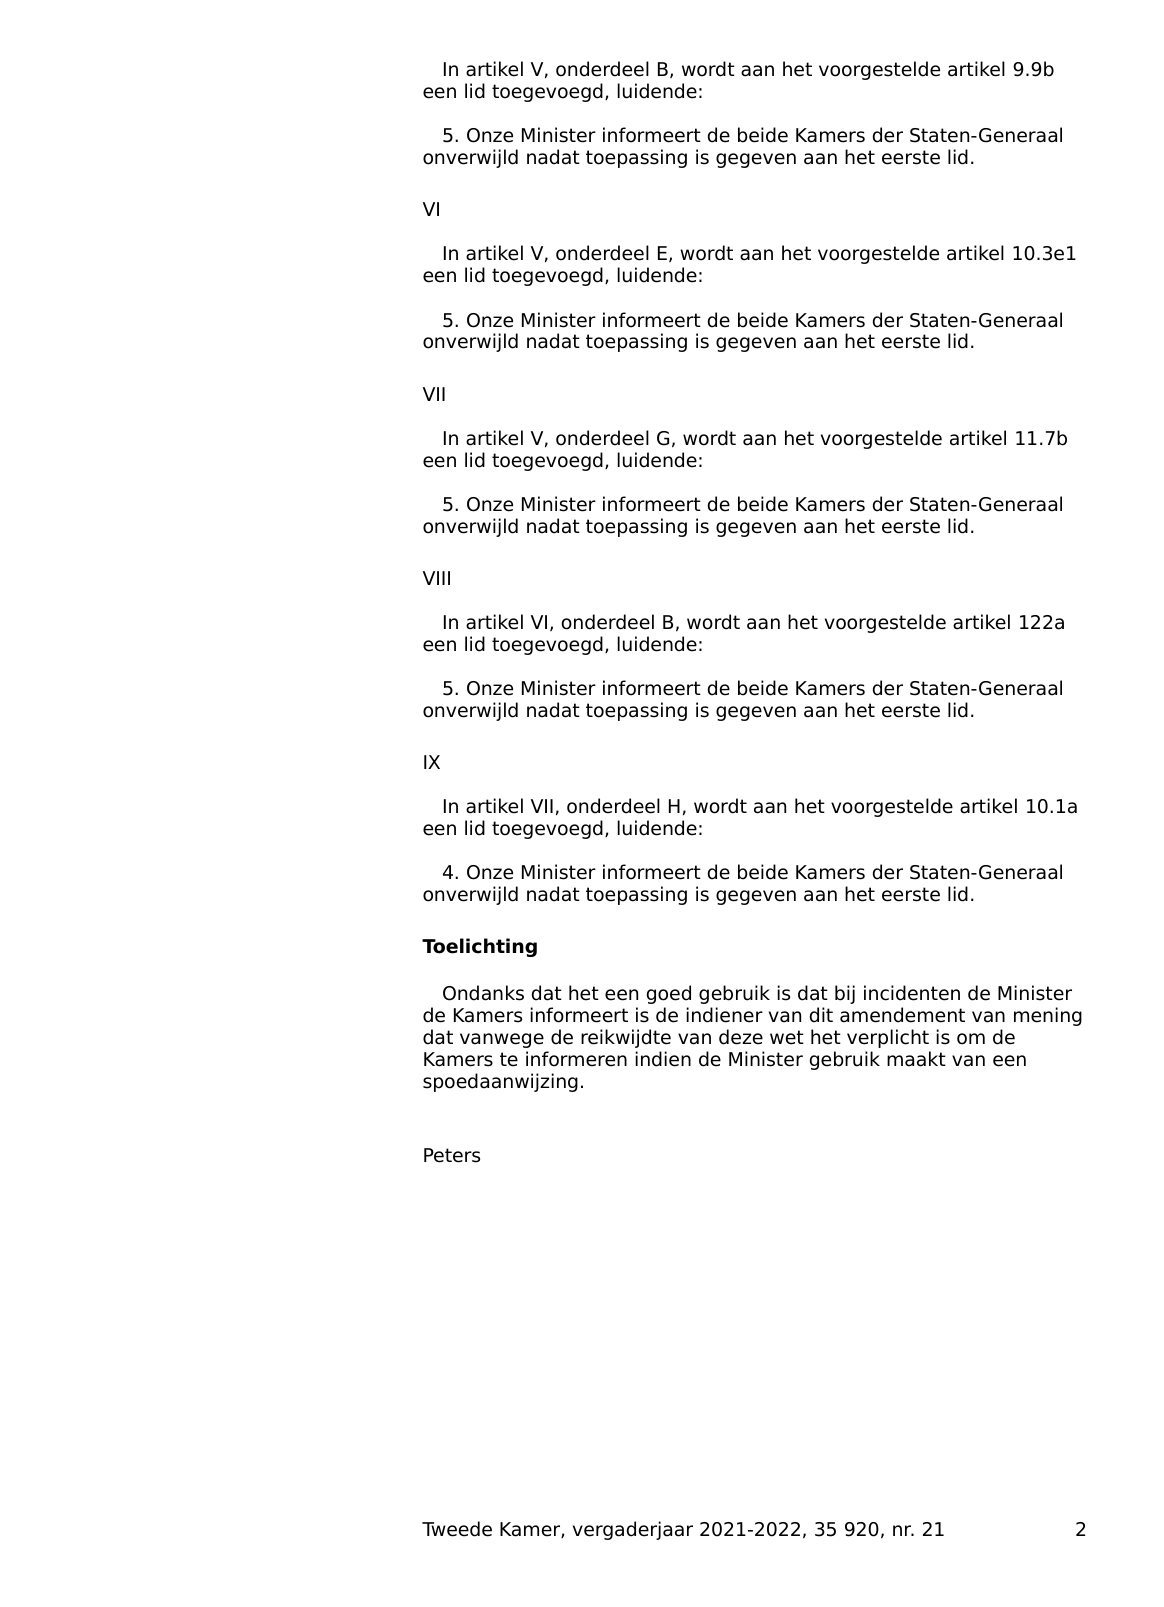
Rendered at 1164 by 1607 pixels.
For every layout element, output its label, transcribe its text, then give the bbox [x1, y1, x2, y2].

subtitle VII [422, 383, 1087, 405]
text Peters [422, 1123, 1087, 1167]
text In artikel V, onderdeel E, wordt aan het voorgestelde artikel 10.3e1 een lid toegevoegd, luidende: [422, 243, 1087, 287]
text 4. Onze Minister informeert de beide Kamers der Staten-Generaal onverwijld nadat toepassing is gegeven aan het eerste lid. [422, 862, 1087, 906]
subtitle IX [422, 752, 1087, 774]
text In artikel VII, onderdeel H, wordt aan het voorgestelde artikel 10.1a een lid toegevoegd, luidende: [422, 796, 1087, 840]
text 5. Onze Minister informeert de beide Kamers der Staten-Generaal onverwijld nadat toepassing is gegeven aan het eerste lid. [422, 125, 1087, 169]
text 5. Onze Minister informeert de beide Kamers der Staten-Generaal onverwijld nadat toepassing is gegeven aan het eerste lid. [422, 678, 1087, 722]
text 5. Onze Minister informeert de beide Kamers der Staten-Generaal onverwijld nadat toepassing is gegeven aan het eerste lid. [422, 309, 1087, 353]
text In artikel V, onderdeel B, wordt aan het voorgestelde artikel 9.9b een lid toegevoegd, luidende: [422, 59, 1087, 103]
text In artikel V, onderdeel G, wordt aan het voorgestelde artikel 11.7b een lid toegevoegd, luidende: [422, 428, 1087, 472]
text In artikel VI, onderdeel B, wordt aan het voorgestelde artikel 122a een lid toegevoegd, luidende: [422, 612, 1087, 656]
subtitle Toelichting [422, 936, 1087, 958]
subtitle VIII [422, 568, 1087, 590]
text Ondanks dat het een goed gebruik is dat bij incidenten de Minister de Kamers informeert is de indiener van dit amendement van mening dat vanwege de reikwijdte van deze wet het verplicht is om de Kamers te informeren indien de Minister gebruik maakt van een spoedaanwijzing. [422, 983, 1087, 1093]
text 5. Onze Minister informeert de beide Kamers der Staten-Generaal onverwijld nadat toepassing is gegeven aan het eerste lid. [422, 494, 1087, 538]
subtitle VI [422, 199, 1087, 221]
